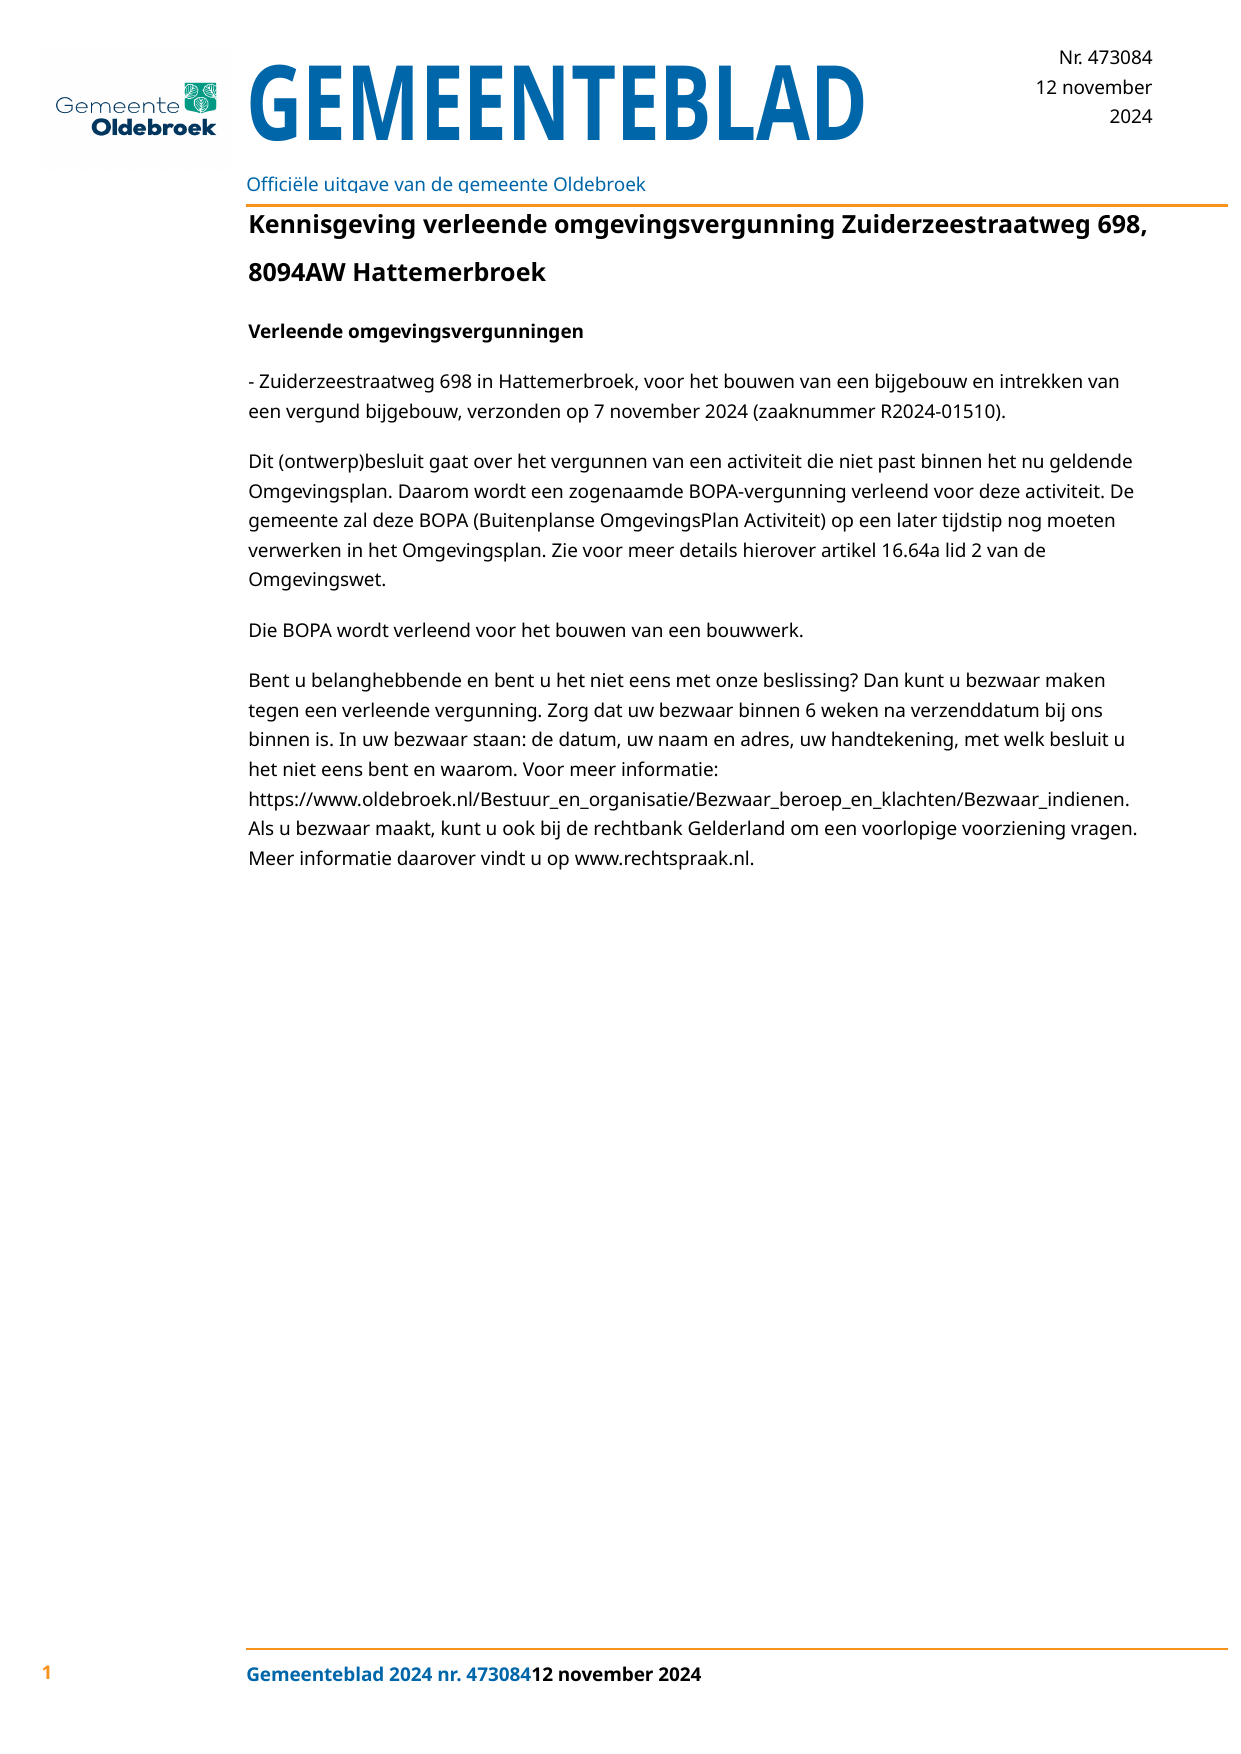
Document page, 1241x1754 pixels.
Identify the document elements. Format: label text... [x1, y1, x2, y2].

text Kennisgeving verleende omgevingsvergunning Zuiderzeestraatweg 698, 8094AW Hattemerbroek [248, 207, 1152, 288]
text Dit (ontwerp)besluit gaat over het vergunnen van een activiteit die niet past binnen het nu geldende Omgevingsplan. Daarom wordt een zogenaamde BOPA-vergunning verleend voor deze activiteit. De gemeente zal deze BOPA (Buitenplanse OmgevingsPlan Activiteit) op een later tijdstip nog moeten verwerken in het Omgevingsplan. Zie voor meer details hierover artikel 16.64a lid 2 van de Omgevingswet. [248, 448, 1152, 592]
text Die BOPA wordt verleend voor het bouwen van een bouwwerk. [248, 617, 1152, 643]
text - Zuiderzeestraatweg 698 in Hattemerbroek, voor het bouwen van een bijgebouw en intrekken van een vergund bijgebouw, verzonden op 7 november 2024 (zaaknummer R2024-01510). [248, 368, 1152, 424]
text Bent u belanghebbende en bent u het niet eens met onze beslissing? Dan kunt u bezwaar maken tegen een verleende vergunning. Zorg dat uw bezwaar binnen 6 weken na verzenddatum bij ons binnen is. In uw bezwaar staan: de datum, uw naam en adres, uw handtekening, met welk besluit u het niet eens bent en waarom. Voor meer informatie: https://www.oldebroek.nl/Bestuur_en_organisatie/Bezwaar_beroep_en_klachten/Bezwaar_indienen. Als u bezwaar maakt, kunt u ook bij de rechtbank Gelderland om een voorlopige voorziening vragen. Meer informatie daarover vindt u op www.rechtspraak.nl. [248, 667, 1152, 871]
text Verleende omgevingsvergunningen [248, 318, 1152, 344]
picture [41, 47, 231, 172]
